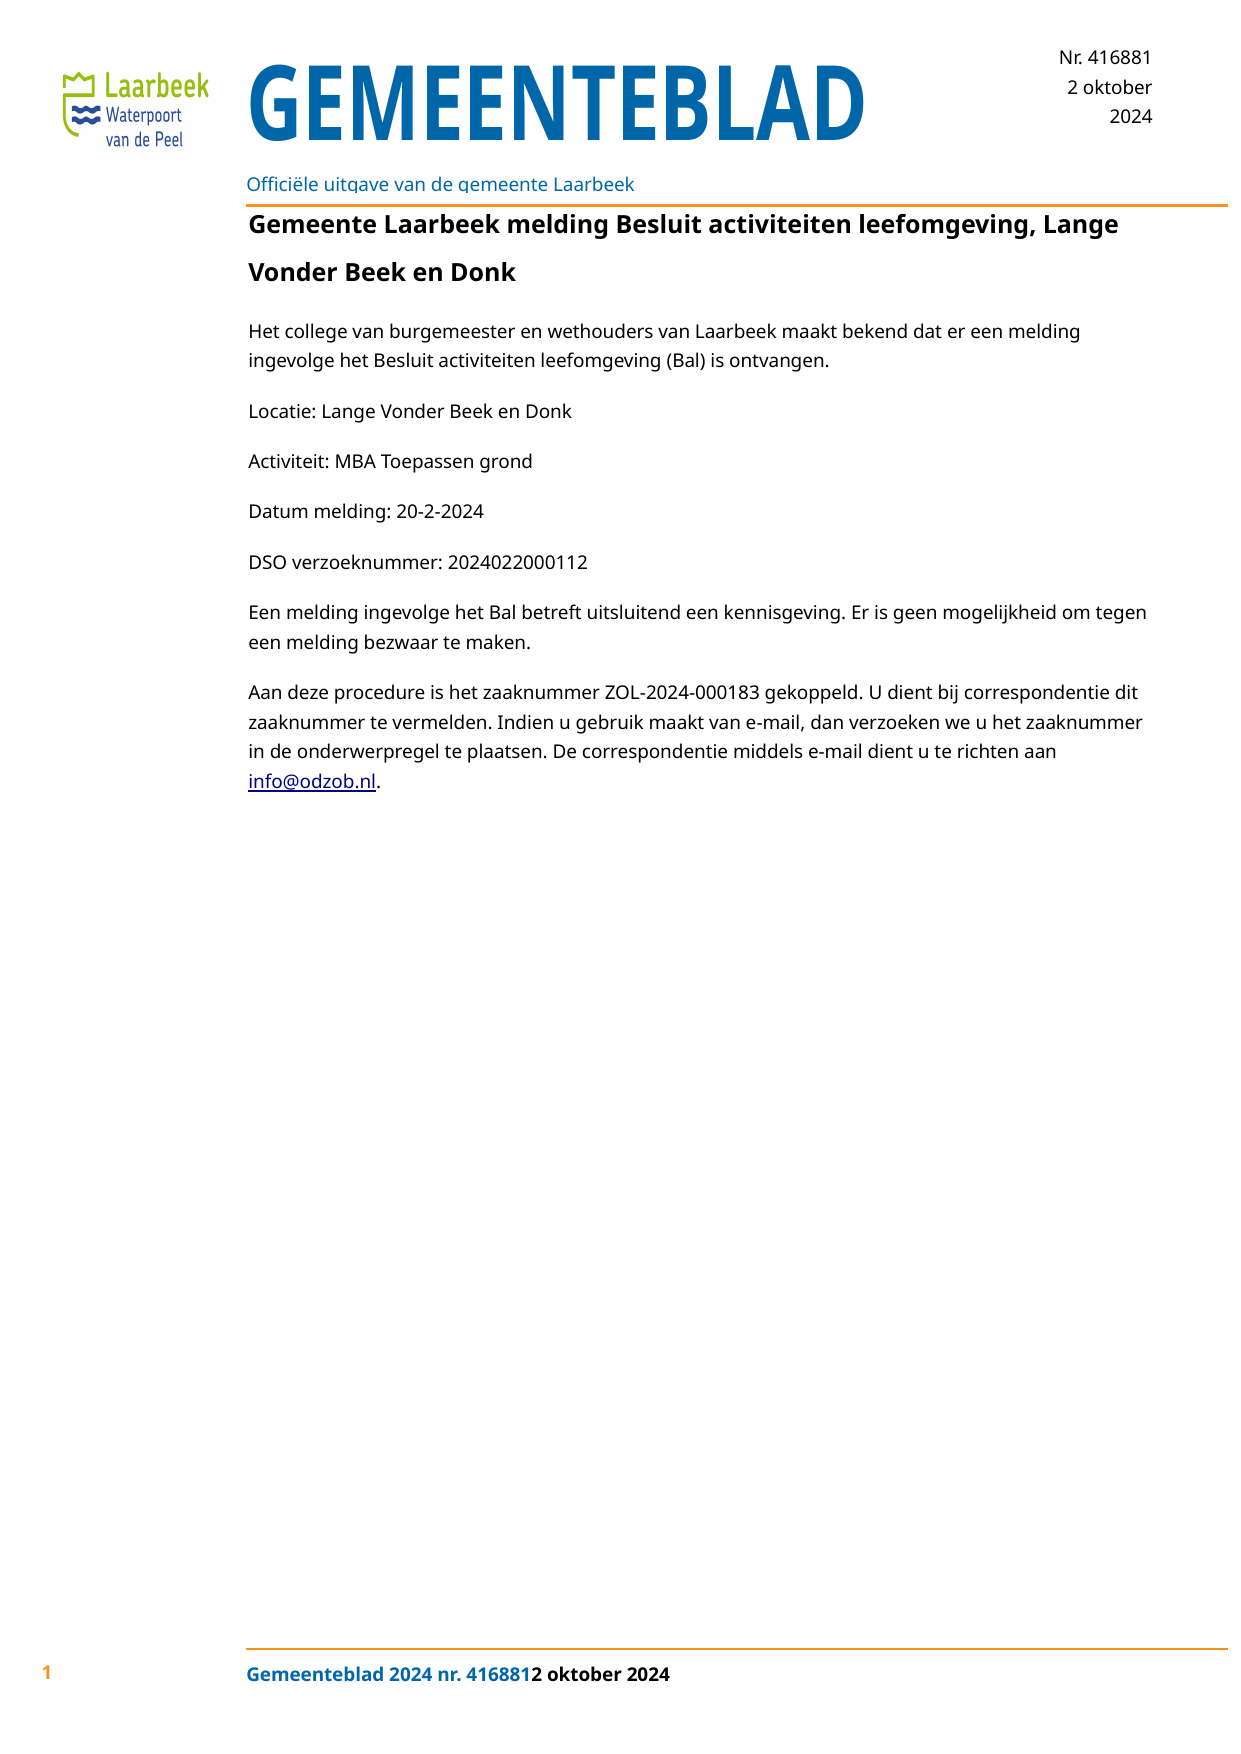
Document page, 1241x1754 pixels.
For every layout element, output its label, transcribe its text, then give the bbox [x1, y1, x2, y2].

text Activiteit: MBA Toepassen grond [248, 448, 1152, 474]
picture [41, 47, 231, 172]
text Locatie: Lange Vonder Beek en Donk [248, 398, 1152, 424]
text Gemeente Laarbeek melding Besluit activiteiten leefomgeving, Lange Vonder Beek en Donk [248, 207, 1152, 288]
text Een melding ingevolge het Bal betreft uitsluitend een kennisgeving. Er is geen mogelijkheid om tegen een melding bezwaar te maken. [248, 599, 1152, 655]
text DSO verzoeknummer: 2024022000112 [248, 549, 1152, 575]
text Aan deze procedure is het zaaknummer ZOL-2024-000183 gekoppeld. U dient bij correspondentie dit zaaknummer te vermelden. Indien u gebruik maakt van e-mail, dan verzoeken we u het zaaknummer in de onderwerpregel te plaatsen. De correspondentie middels e-mail dient u te richten aan info@odzob.nl. [248, 679, 1152, 794]
text Het college van burgemeester en wethouders van Laarbeek maakt bekend dat er een melding ingevolge het Besluit activiteiten leefomgeving (Bal) is ontvangen. [248, 318, 1152, 373]
text Datum melding: 20-2-2024 [248, 499, 1152, 524]
